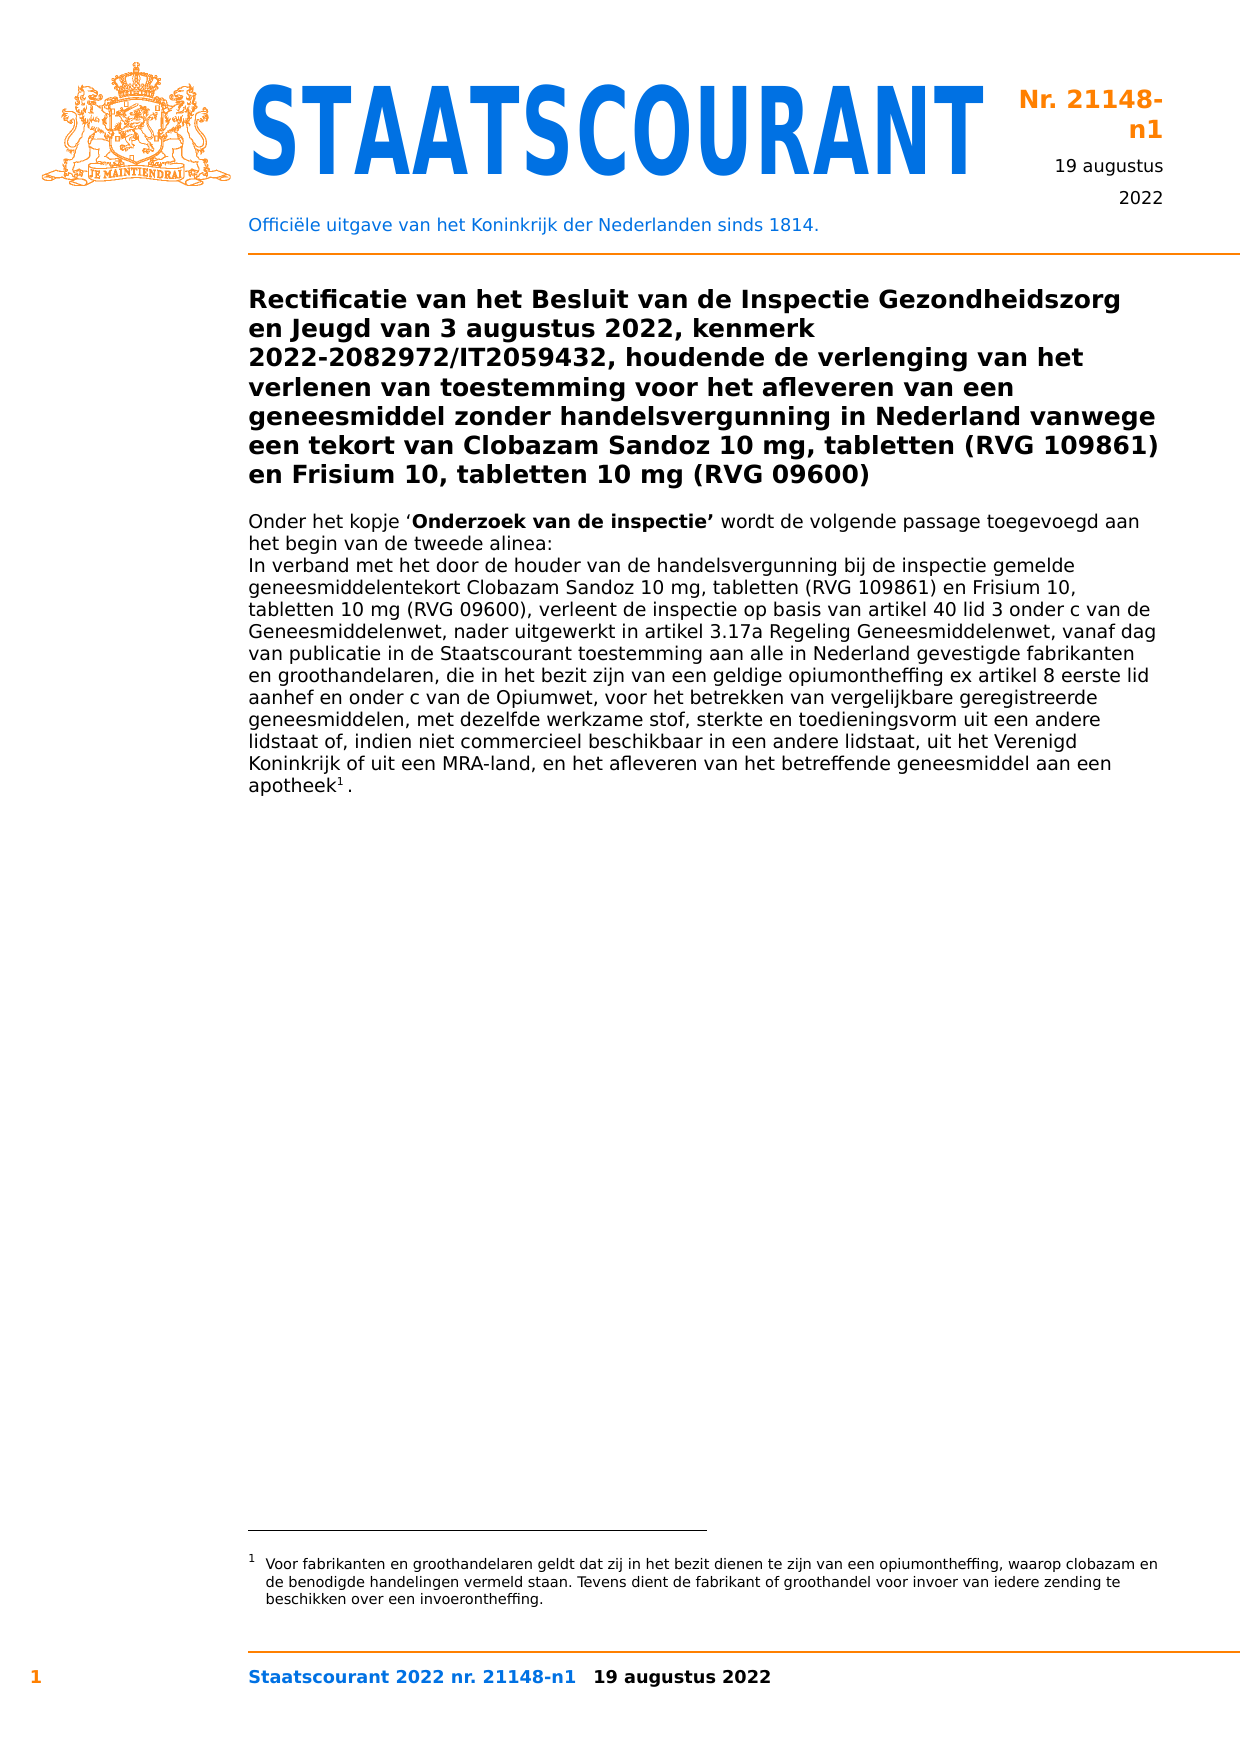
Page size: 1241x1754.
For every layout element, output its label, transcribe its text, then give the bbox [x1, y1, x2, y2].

table_cell 2022 [998, 183, 1240, 215]
text Voor fabrikanten en groothandelaren geldt dat zij in het bezit dienen te zijn van een opiumontheffing, waarop clobazam en de benodigde handelingen vermeld staan. Tevens dient de fabrikant of groothandel voor invoer van iedere zending te beschikken over een invoerontheffing. [248, 1552, 1163, 1608]
table_cell Officiële uitgave van het Koninkrijk der Nederlanden sinds 1814. [248, 215, 1240, 253]
text In verband met het door de houder van de handelsvergunning bij de inspectie gemelde geneesmiddelentekort Clobazam Sandoz 10 mg, tabletten (RVG 109861) en Frisium 10, tabletten 10 mg (RVG 09600), verleent de inspectie op basis van artikel 40 lid 3 onder c van de Geneesmiddelenwet, nader uitgewerkt in artikel 3.17a Regeling Geneesmiddelenwet, vanaf dag van publicatie in de Staatscourant toestemming aan alle in Nederland gevestigde fabrikanten en groothandelaren, die in het bezit zijn van een geldige opiumontheffing ex artikel 8 eerste lid aanhef en onder c van de Opiumwet, voor het betrekken van vergelijkbare geregistreerde geneesmiddelen, met dezelfde werkzame stof, sterkte en toedieningsvorm uit een andere lidstaat of, indien niet commercieel beschikbaar in een andere lidstaat, uit het Verenigd Koninkrijk of uit een MRA-land, en het afleveren van het betreffende geneesmiddel aan een apotheek. [248, 555, 1163, 797]
subtitle Rectificatie van het Besluit van de Inspectie Gezondheidszorg en Jeugd van 3 augustus 2022, kenmerk 2022-2082972/IT2059432, houdende de verlenging van het verlenen van toestemming voor het afleveren van een geneesmiddel zonder handelsvergunning in Nederland vanwege een tekort van Clobazam Sandoz 10 mg, tabletten (RVG 109861) en Frisium 10, tabletten 10 mg (RVG 09600) [248, 285, 1163, 489]
text Onder het kopje ‘Onderzoek van de inspectie’ wordt de volgende passage toegevoegd aan het begin van de tweede alinea: [248, 511, 1163, 555]
table_cell 19 augustus [998, 150, 1240, 182]
picture [41, 62, 231, 186]
table_header STAATSCOURANT [248, 62, 998, 215]
table_header Nr. 21148-n1 [998, 62, 1240, 150]
table_header [25, 62, 248, 253]
